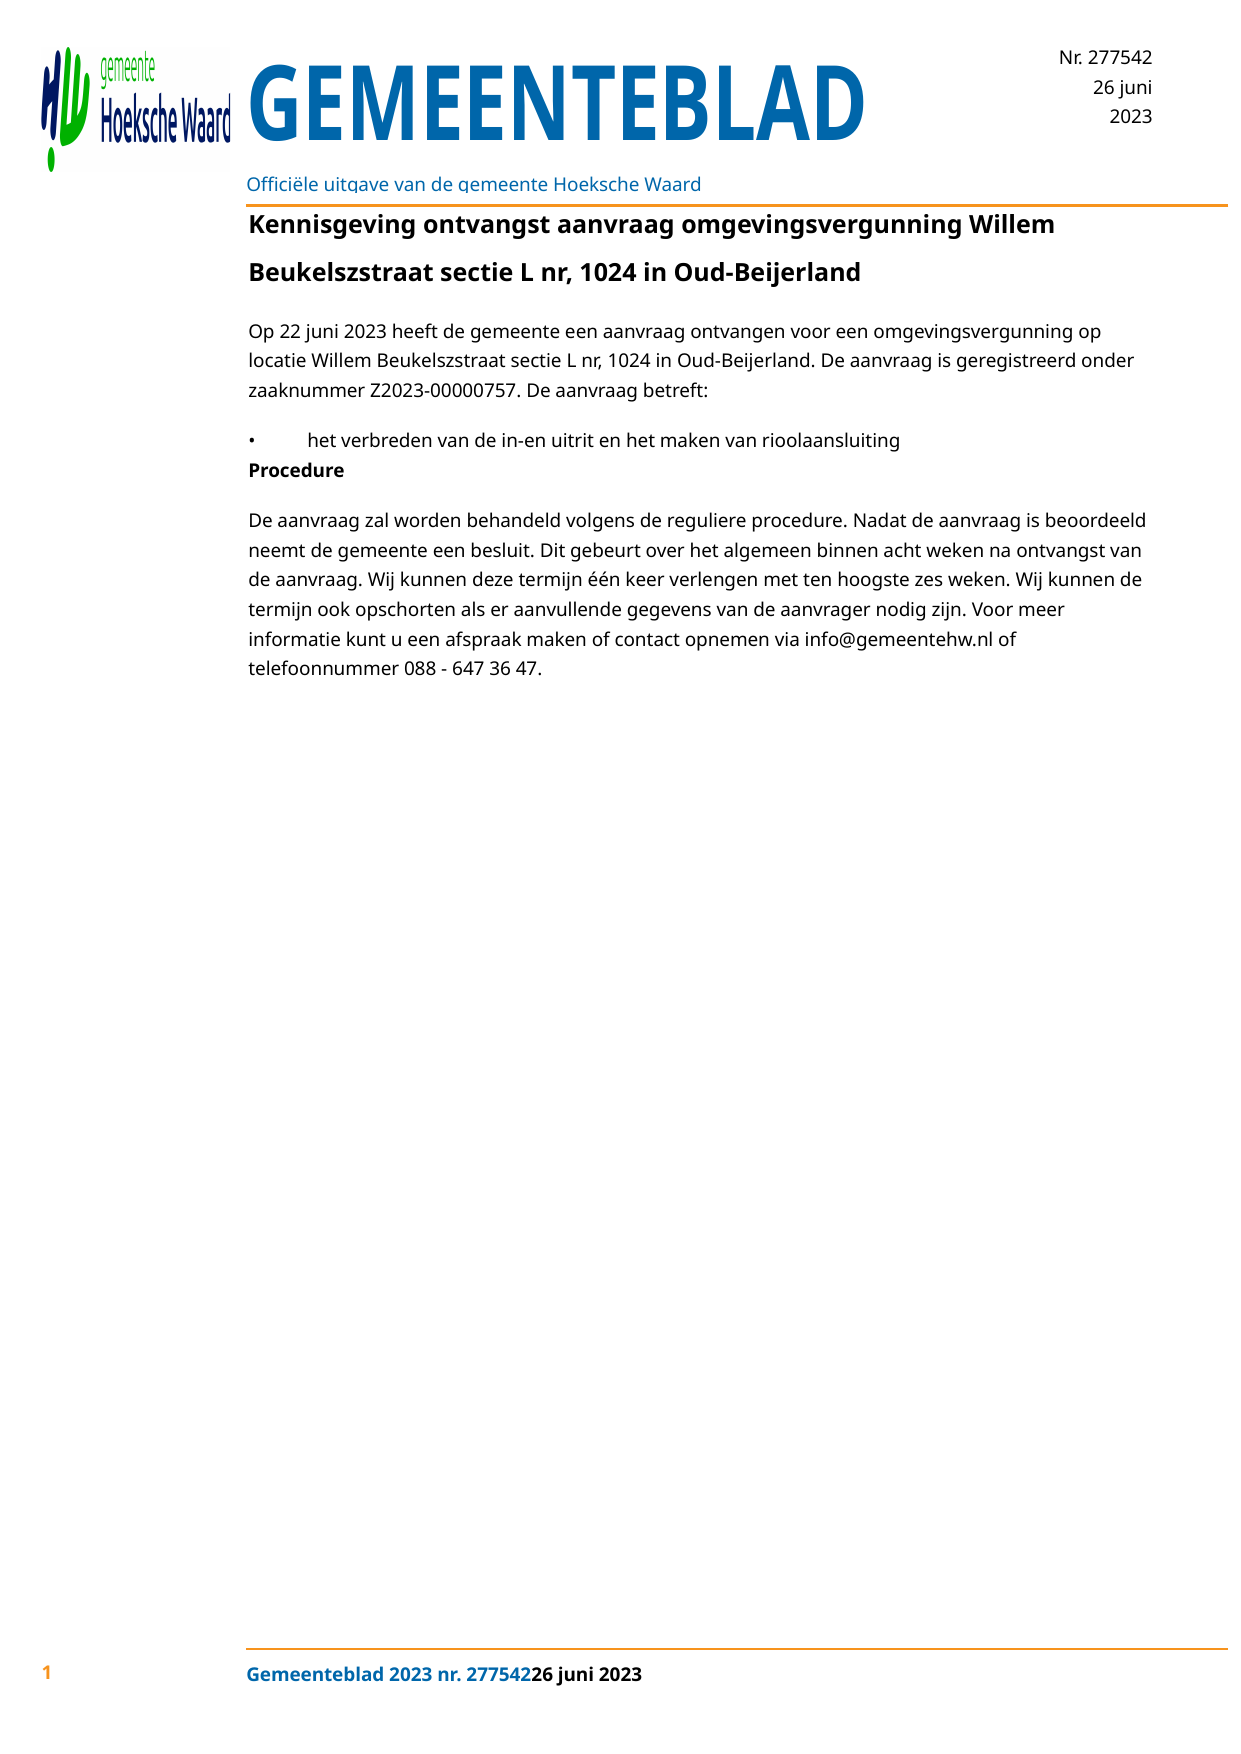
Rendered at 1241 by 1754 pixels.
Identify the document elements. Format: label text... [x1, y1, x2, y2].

text Kennisgeving ontvangst aanvraag omgevingsvergunning Willem Beukelszstraat sectie L nr, 1024 in Oud-Beijerland [248, 207, 1152, 288]
list het verbreden van de in-en uitrit en het maken van rioolaansluiting [248, 427, 1152, 453]
text De aanvraag zal worden behandeld volgens de reguliere procedure. Nadat de aanvraag is beoordeeld neemt de gemeente een besluit. Dit gebeurt over het algemeen binnen acht weken na ontvangst van de aanvraag. Wij kunnen deze termijn één keer verlengen met ten hoogste zes weken. Wij kunnen de termijn ook opschorten als er aanvullende gegevens van de aanvrager nodig zijn. Voor meer informatie kunt u een afspraak maken of contact opnemen via info@gemeentehw.nl of telefoonnummer 088 - 647 36 47. [248, 507, 1152, 681]
picture [41, 47, 231, 172]
text Procedure [248, 457, 1152, 483]
text Op 22 juni 2023 heeft de gemeente een aanvraag ontvangen voor een omgevingsvergunning op locatie Willem Beukelszstraat sectie L nr, 1024 in Oud-Beijerland. De aanvraag is geregistreerd onder zaaknummer Z2023-00000757. De aanvraag betreft: [248, 318, 1152, 403]
